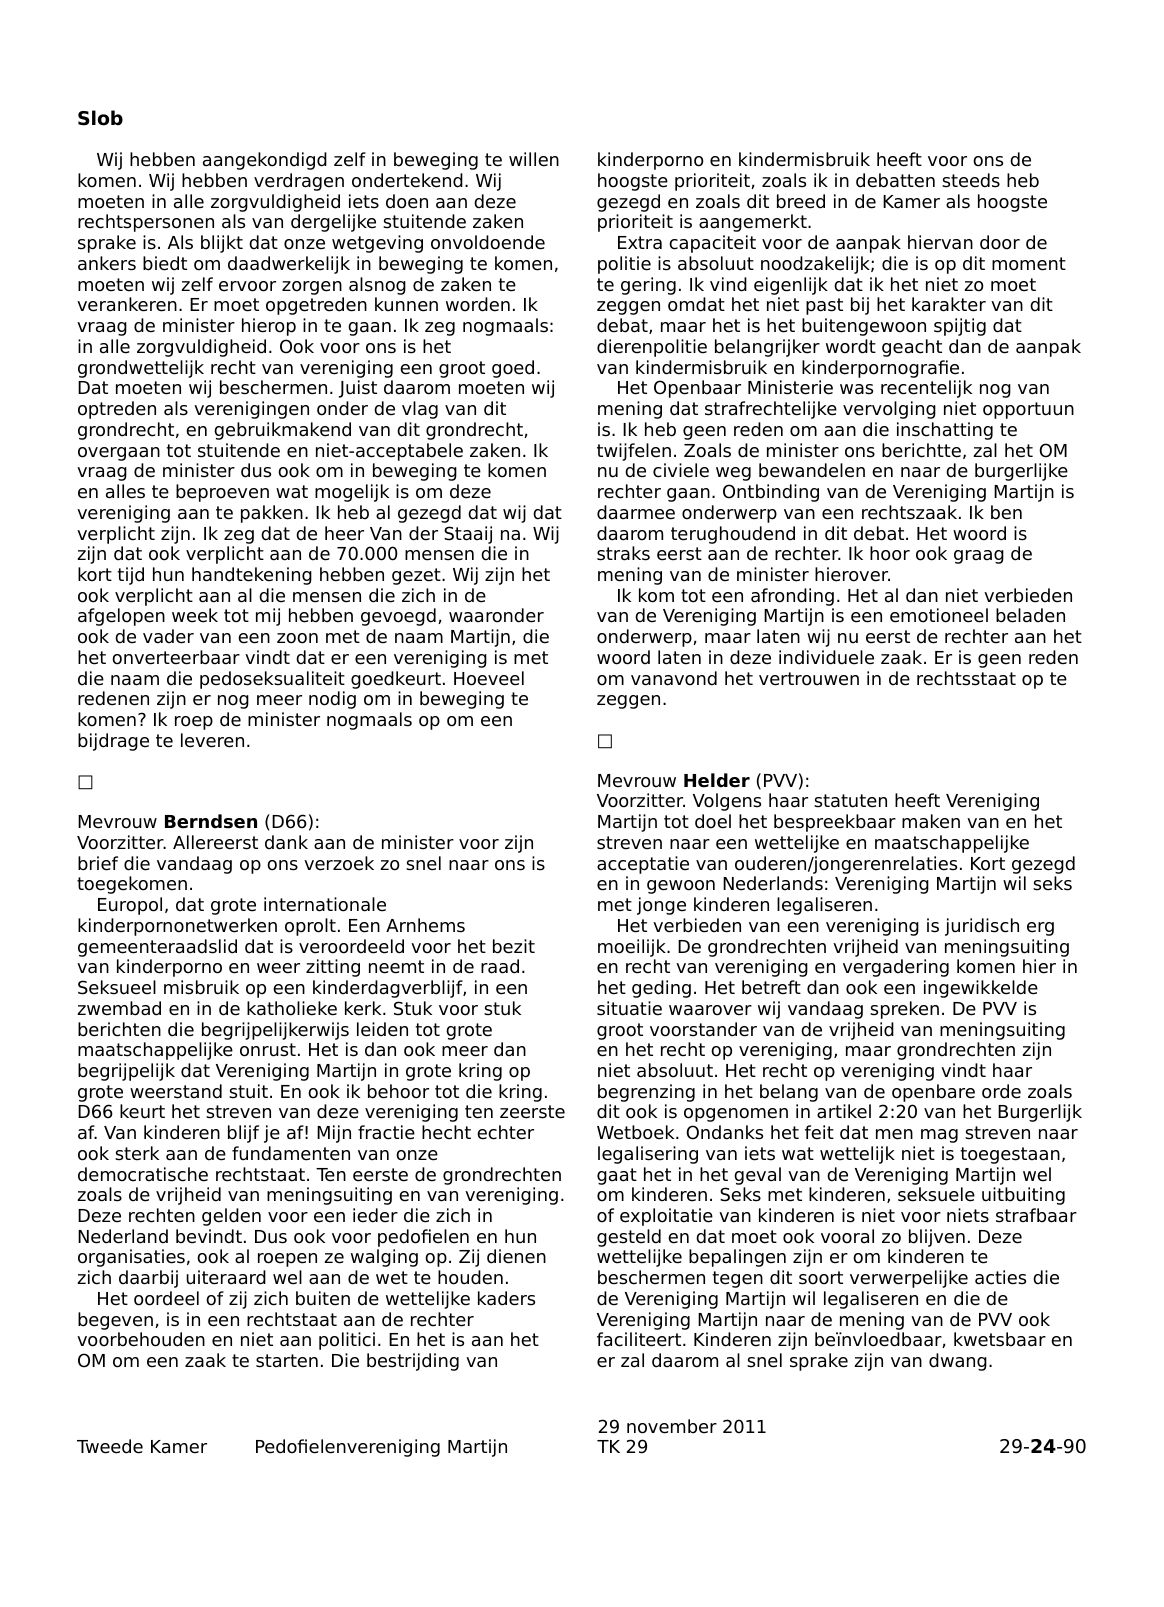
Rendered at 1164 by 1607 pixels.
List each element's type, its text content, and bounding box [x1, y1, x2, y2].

text Mevrouw Helder (PVV): [596, 771, 1087, 791]
text Europol, dat grote internationale kinderpornonetwerken oprolt. Een Arnhems gemeenteraadslid dat is veroordeeld voor het bezit van kinderporno en weer zitting neemt in de raad. Seksueel misbruik op een kinderdagverblijf, in een zwembad en in de katholieke kerk. Stuk voor stuk berichten die begrijpelijkerwijs leiden tot grote maatschappelijke onrust. Het is dan ook meer dan begrijpelijk dat Vereniging Martijn in grote kring op grote weerstand stuit. En ook ik behoor tot die kring. D66 keurt het streven van deze vereniging ten zeerste af. Van kinderen blijf je af! Mijn fractie hecht echter ook sterk aan de fundamenten van onze democratische rechtstaat. Ten eerste de grondrechten zoals de vrijheid van meningsuiting en van vereniging. Deze rechten gelden voor een ieder die zich in Nederland bevindt. Dus ook voor pedofielen en hun organisaties, ook al roepen ze walging op. Zij dienen zich daarbij uiteraard wel aan de wet te houden. [77, 895, 567, 1289]
text Wij hebben aangekondigd zelf in beweging te willen komen. Wij hebben verdragen ondertekend. Wij moeten in alle zorgvuldigheid iets doen aan deze rechtspersonen als van dergelijke stuitende zaken sprake is. Als blijkt dat onze wetgeving onvoldoende ankers biedt om daadwerkelijk in beweging te komen, moeten wij zelf ervoor zorgen alsnog de zaken te verankeren. Er moet opgetreden kunnen worden. Ik vraag de minister hierop in te gaan. Ik zeg nogmaals: in alle zorgvuldigheid. Ook voor ons is het grondwettelijk recht van vereniging een groot goed. Dat moeten wij beschermen. Juist daarom moeten wij optreden als verenigingen onder de vlag van dit grondrecht, en gebruikmakend van dit grondrecht, overgaan tot stuitende en niet-acceptabele zaken. Ik vraag de minister dus ook om in beweging te komen en alles te beproeven wat mogelijk is om deze vereniging aan te pakken. Ik heb al gezegd dat wij dat verplicht zijn. Ik zeg dat de heer Van der Staaij na. Wij zijn dat ook verplicht aan de 70.000 mensen die in kort tijd hun handtekening hebben gezet. Wij zijn het ook verplicht aan al die mensen die zich in de afgelopen week tot mij hebben gevoegd, waaronder ook de vader van een zoon met de naam Martijn, die het onverteerbaar vindt dat er een vereniging is met die naam die pedoseksualiteit goedkeurt. Hoeveel redenen zijn er nog meer nodig om in beweging te komen? Ik roep de minister nogmaals op om een bijdrage te leveren. [77, 150, 567, 751]
text Extra capaciteit voor de aanpak hiervan door de politie is absoluut noodzakelijk; die is op dit moment te gering. Ik vind eigenlijk dat ik het niet zo moet zeggen omdat het niet past bij het karakter van dit debat, maar het is het buitengewoon spijtig dat dierenpolitie belangrijker wordt geacht dan de aanpak van kindermisbruik en kinderpornografie. [596, 233, 1087, 378]
text □ [596, 730, 1087, 751]
text Het verbieden van een vereniging is juridisch erg moeilijk. De grondrechten vrijheid van meningsuiting en recht van vereniging en vergadering komen hier in het geding. Het betreft dan ook een ingewikkelde situatie waarover wij vandaag spreken. De PVV is groot voorstander van de vrijheid van meningsuiting en het recht op vereniging, maar grondrechten zijn niet absoluut. Het recht op vereniging vindt haar begrenzing in het belang van de openbare orde zoals dit ook is opgenomen in artikel 2:20 van het Burgerlijk Wetboek. Ondanks het feit dat men mag streven naar legalisering van iets wat wettelijk niet is toegestaan, gaat het in het geval van de Vereniging Martijn wel om kinderen. Seks met kinderen, seksuele uitbuiting of exploitatie van kinderen is niet voor niets strafbaar gesteld en dat moet ook vooral zo blijven. Deze wettelijke bepalingen zijn er om kinderen te beschermen tegen dit soort verwerpelijke acties die de Vereniging Martijn wil legaliseren en die de Vereniging Martijn naar de mening van de PVV ook faciliteert. Kinderen zijn beïnvloedbaar, kwetsbaar en er zal daarom al snel sprake zijn van dwang. [596, 916, 1087, 1372]
text Ik kom tot een afronding. Het al dan niet verbieden van de Vereniging Martijn is een emotioneel beladen onderwerp, maar laten wij nu eerst de rechter aan het woord laten in deze individuele zaak. Er is geen reden om vanavond het vertrouwen in de rechtsstaat op te zeggen. [596, 586, 1087, 710]
text kinderporno en kindermisbruik heeft voor ons de hoogste prioriteit, zoals ik in debatten steeds heb gezegd en zoals dit breed in de Kamer als hoogste prioriteit is aangemerkt. [596, 150, 1087, 233]
text □ [77, 771, 567, 792]
text Voorzitter. Volgens haar statuten heeft Vereniging Martijn tot doel het bespreekbaar maken van en het streven naar een wettelijke en maatschappelijke acceptatie van ouderen/jongerenrelaties. Kort gezegd en in gewoon Nederlands: Vereniging Martijn wil seks met jonge kinderen legaliseren. [596, 791, 1087, 916]
text Mevrouw Berndsen (D66): [77, 812, 567, 833]
text Het oordeel of zij zich buiten de wettelijke kaders begeven, is in een rechtstaat aan de rechter voorbehouden en niet aan politici. En het is aan het OM om een zaak te starten. Die bestrijding van [77, 1289, 567, 1372]
text Het Openbaar Ministerie was recentelijk nog van mening dat strafrechtelijke vervolging niet opportuun is. Ik heb geen reden om aan die inschatting te twijfelen. Zoals de minister ons berichtte, zal het OM nu de civiele weg bewandelen en naar de burgerlijke rechter gaan. Ontbinding van de Vereniging Martijn is daarmee onderwerp van een rechtszaak. Ik ben daarom terughoudend in dit debat. Het woord is straks eerst aan de rechter. Ik hoor ook graag de mening van de minister hierover. [596, 378, 1087, 586]
text Voorzitter. Allereerst dank aan de minister voor zijn brief die vandaag op ons verzoek zo snel naar ons is toegekomen. [77, 833, 567, 895]
